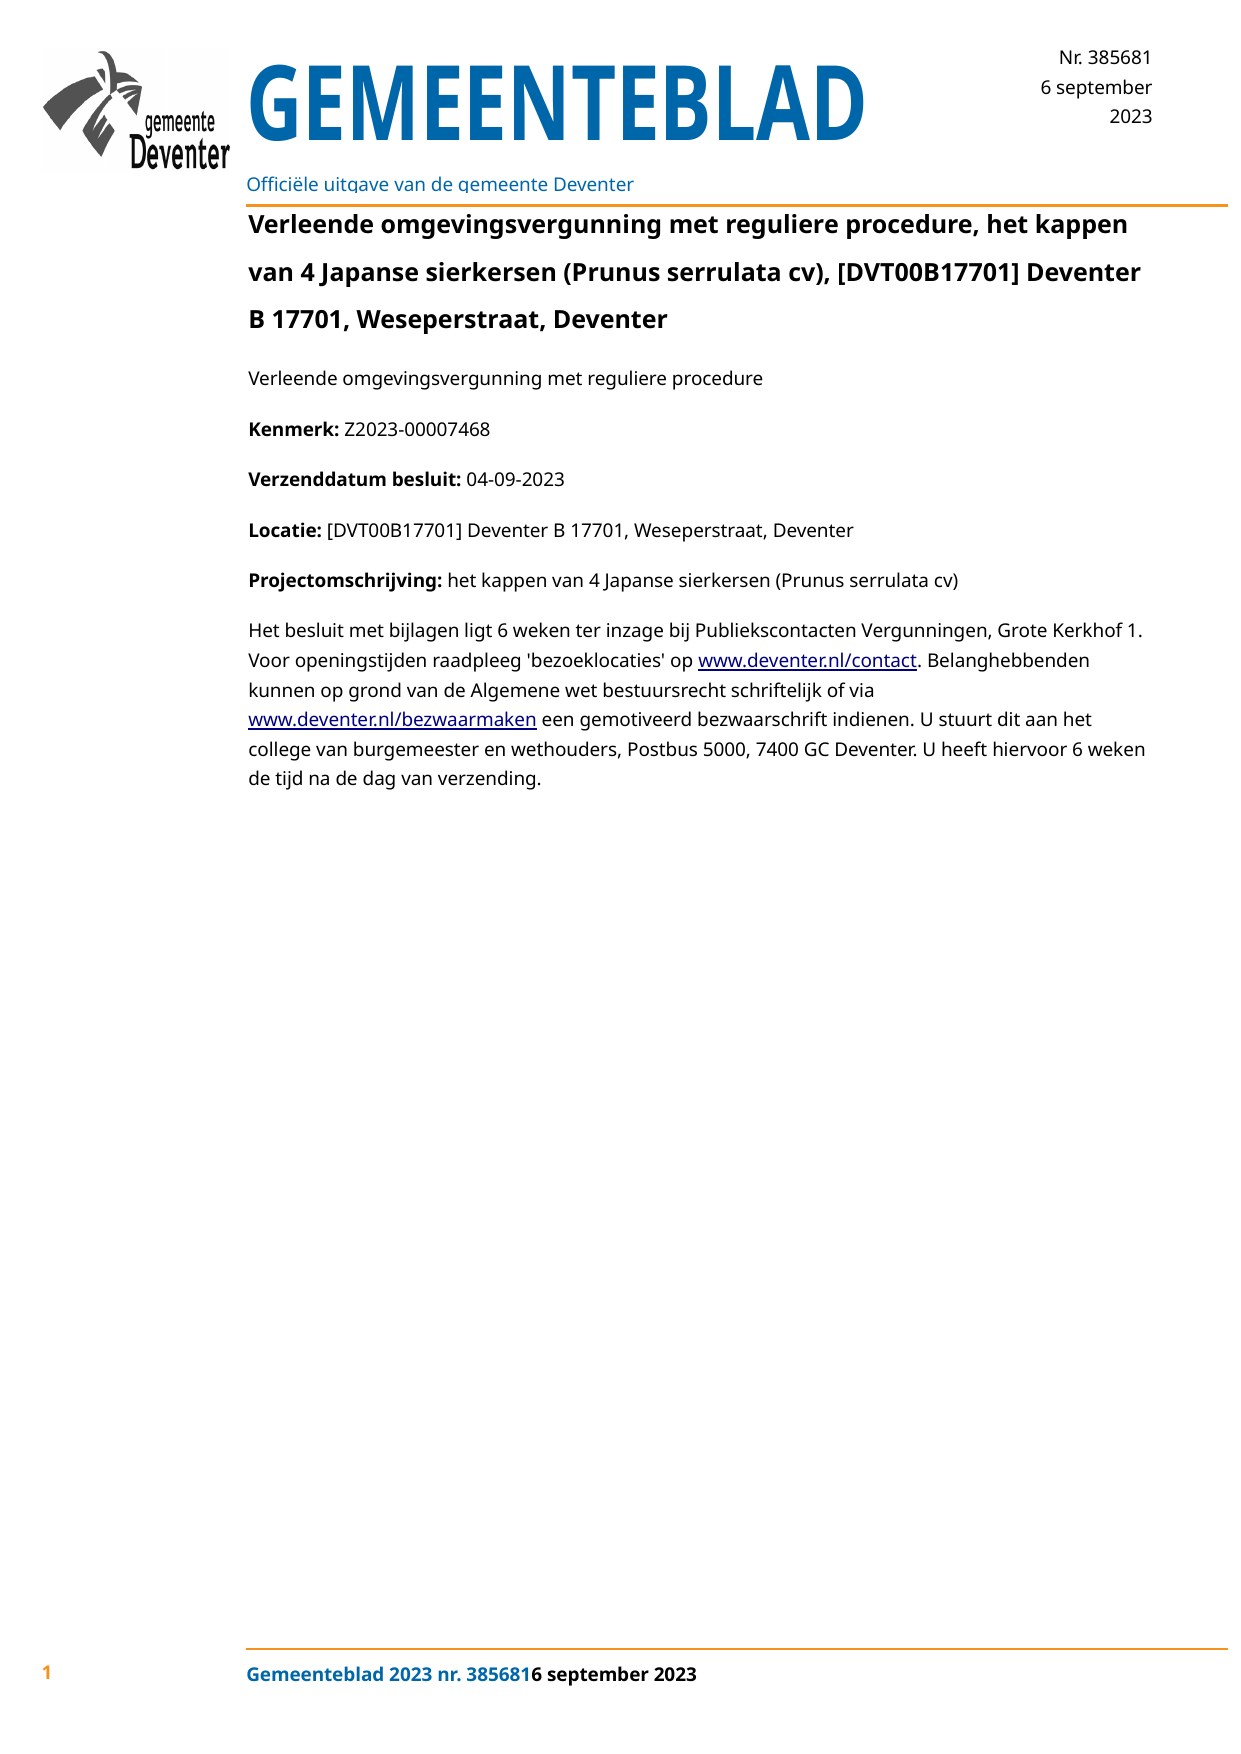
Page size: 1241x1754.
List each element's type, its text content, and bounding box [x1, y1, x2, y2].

text Het besluit met bijlagen ligt 6 weken ter inzage bij Publiekscontacten Vergunningen, Grote Kerkhof 1. Voor openingstijden raadpleeg 'bezoeklocaties' op www.deventer.nl/contact. Belanghebbenden kunnen op grond van de Algemene wet bestuursrecht schriftelijk of via www.deventer.nl/bezwaarmaken een gemotiveerd bezwaarschrift indienen. U stuurt dit aan het college van burgemeester en wethouders, Postbus 5000, 7400 GC Deventer. U heeft hiervoor 6 weken de tijd na de dag van verzending. [248, 618, 1152, 791]
text Kenmerk: Z2023-00007468 [248, 416, 1152, 442]
text Verzenddatum besluit: 04-09-2023 [248, 466, 1152, 492]
text Locatie: [DVT00B17701] Deventer B 17701, Weseperstraat, Deventer [248, 517, 1152, 542]
text Verleende omgevingsvergunning met reguliere procedure [248, 366, 1152, 391]
picture [41, 47, 231, 172]
text Projectomschrijving: het kappen van 4 Japanse sierkersen (Prunus serrulata cv) [248, 567, 1152, 593]
text Verleende omgevingsvergunning met reguliere procedure, het kappen van 4 Japanse sierkersen (Prunus serrulata cv), [DVT00B17701] Deventer B 17701, Weseperstraat, Deventer [248, 207, 1152, 336]
